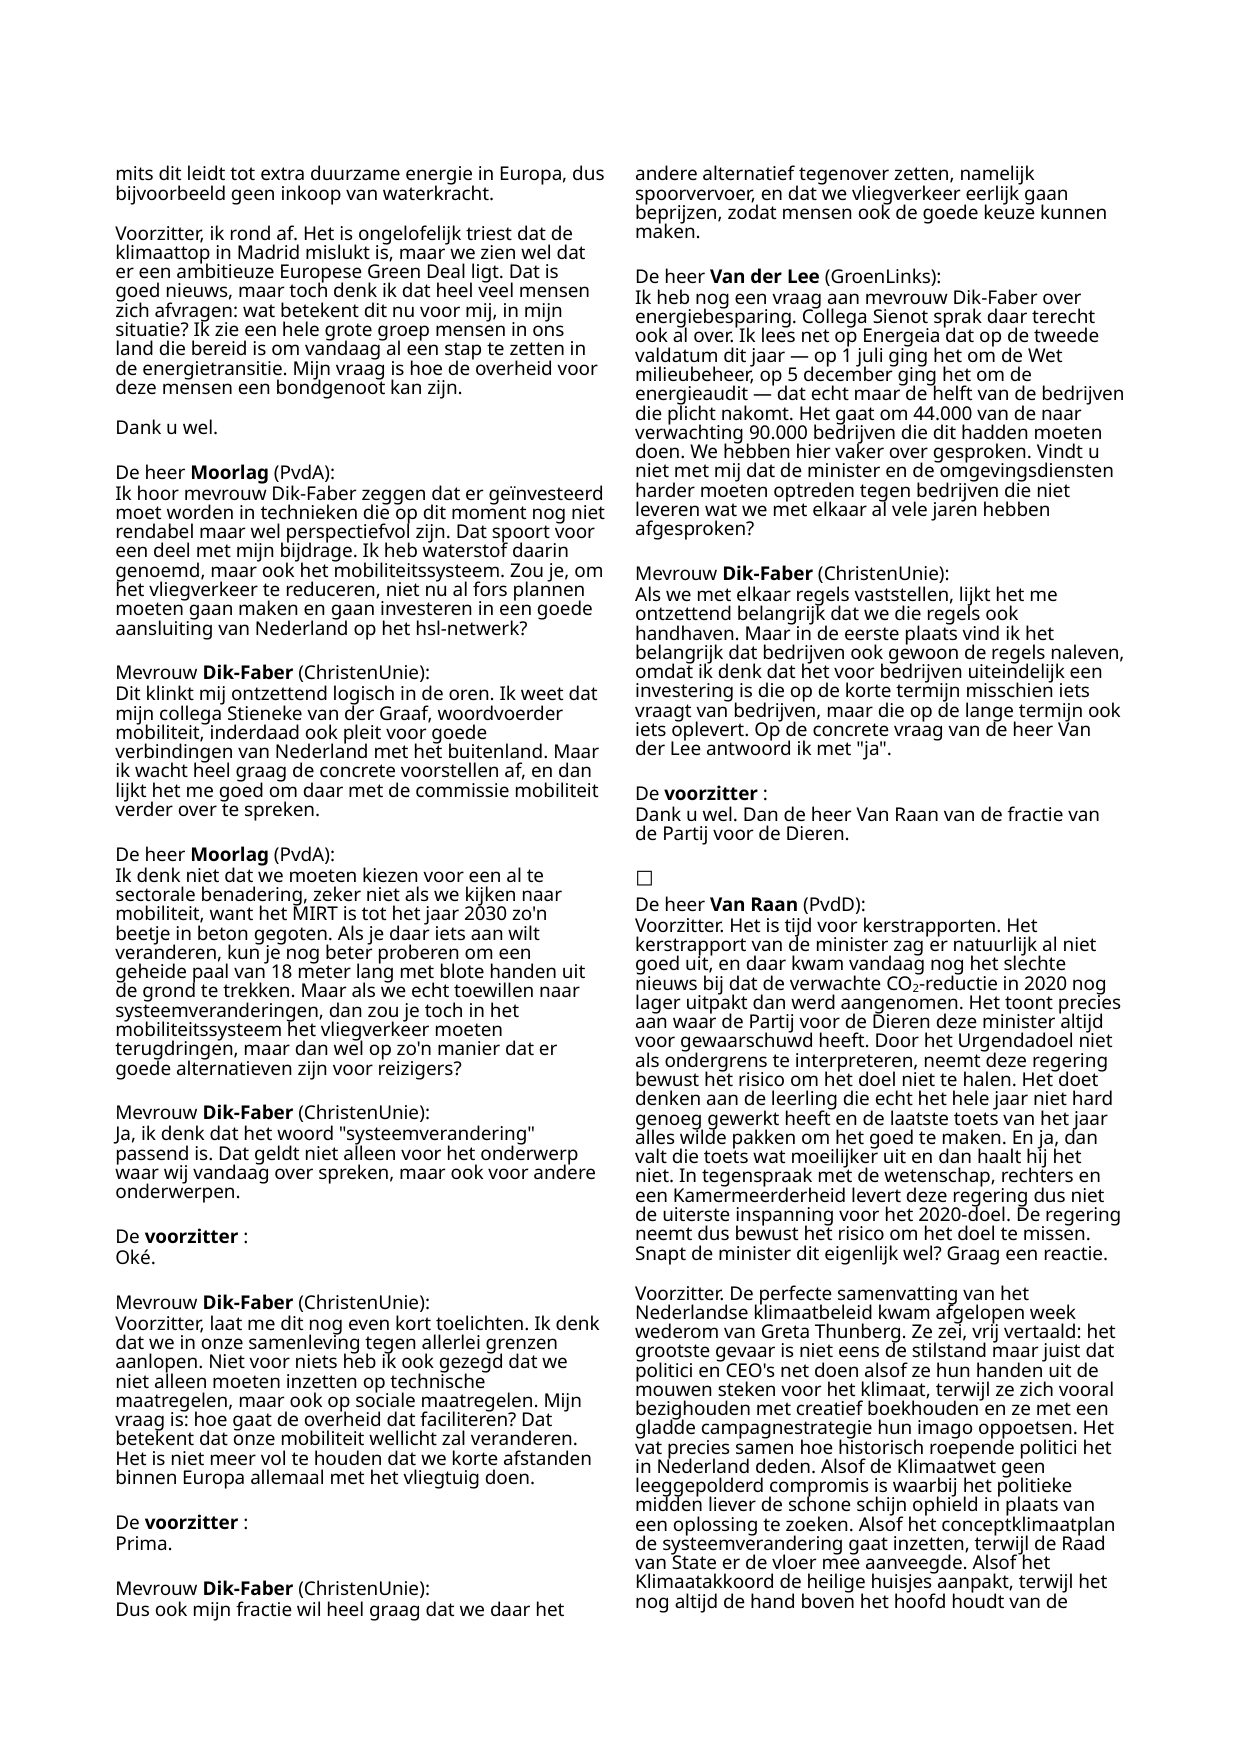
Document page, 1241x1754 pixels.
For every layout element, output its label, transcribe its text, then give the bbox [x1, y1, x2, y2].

text Voorzitter. Het is tijd voor kerstrapporten. Het kerstrapport van de minister zag er natuurlijk al niet goed uit, en daar kwam vandaag nog het slechte nieuws bij dat de verwachte CO2-reductie in 2020 nog lager uitpakt dan werd aangenomen. Het toont precies aan waar de Partij voor de Dieren deze minister altijd voor gewaarschuwd heeft. Door het Urgendadoel niet als ondergrens te interpreteren, neemt deze regering bewust het risico om het doel niet te halen. Het doet denken aan de leerling die echt het hele jaar niet hard genoeg gewerkt heeft en de laatste toets van het jaar alles wilde pakken om het goed te maken. En ja, dan valt die toets wat moeilijker uit en dan haalt hij het niet. In tegenspraak met de wetenschap, rechters en een Kamermeerderheid levert deze regering dus niet de uiterste inspanning voor het 2020-doel. De regering neemt dus bewust het risico om het doel te missen. Snapt de minister dit eigenlijk wel? Graag een reactie. [635, 917, 1125, 1264]
text Oké. [115, 1249, 605, 1268]
text Mevrouw Dik-Faber (ChristenUnie): [635, 560, 1125, 586]
text Voorzitter, laat me dit nog even kort toelichten. Ik denk dat we in onze samenleving tegen allerlei grenzen aanlopen. Niet voor niets heb ik ook gezegd dat we niet alleen moeten inzetten op technische maatregelen, maar ook op sociale maatregelen. Mijn vraag is: hoe gaat de overheid dat faciliteren? Dat betekent dat onze mobiliteit wellicht zal veranderen. Het is niet meer vol te houden dat we korte afstanden binnen Europa allemaal met het vliegtuig doen. [115, 1315, 605, 1488]
text Mevrouw Dik-Faber (ChristenUnie): [115, 1575, 605, 1601]
text Mevrouw Dik-Faber (ChristenUnie): [115, 1289, 605, 1315]
text De heer Van der Lee (GroenLinks): [635, 263, 1125, 289]
text De voorzitter : [115, 1223, 605, 1249]
text Dank u wel. [115, 419, 605, 438]
text Mevrouw Dik-Faber (ChristenUnie): [115, 1099, 605, 1125]
text andere alternatief tegenover zetten, namelijk spoorvervoer, en dat we vliegverkeer eerlijk gaan beprijzen, zodat mensen ook de goede keuze kunnen maken. [635, 165, 1125, 242]
text Als we met elkaar regels vaststellen, lijkt het me ontzettend belangrijk dat we die regels ook handhaven. Maar in de eerste plaats vind ik het belangrijk dat bedrijven ook gewoon de regels naleven, omdat ik denk dat het voor bedrijven uiteindelijk een investering is die op de korte termijn misschien iets vraagt van bedrijven, maar die op de lange termijn ook iets oplevert. Op de concrete vraag van de heer Van der Lee antwoord ik met "ja". [635, 586, 1125, 759]
text Ik heb nog een vraag aan mevrouw Dik-Faber over energiebesparing. Collega Sienot sprak daar terecht ook al over. Ik lees net op Energeia dat op de tweede valdatum dit jaar — op 1 juli ging het om de Wet milieubeheer, op 5 december ging het om de energieaudit — dat echt maar de helft van de bedrijven die plicht nakomt. Het gaat om 44.000 van de naar verwachting 90.000 bedrijven die dit hadden moeten doen. We hebben hier vaker over gesproken. Vindt u niet met mij dat de minister en de omgevingsdiensten harder moeten optreden tegen bedrijven die niet leveren wat we met elkaar al vele jaren hebben afgesproken? [635, 289, 1125, 539]
text De heer Van Raan (PvdD): [635, 891, 1125, 917]
text Mevrouw Dik-Faber (ChristenUnie): [115, 659, 605, 685]
text Voorzitter. De perfecte samenvatting van het Nederlandse klimaatbeleid kwam afgelopen week wederom van Greta Thunberg. Ze zei, vrij vertaald: het grootste gevaar is niet eens de stilstand maar juist dat politici en CEO's net doen alsof ze hun handen uit de mouwen steken voor het klimaat, terwijl ze zich vooral bezighouden met creatief boekhouden en ze met een gladde campagnestrategie hun imago oppoetsen. Het vat precies samen hoe historisch roepende politici het in Nederland deden. Alsof de Klimaatwet geen leeggepolderd compromis is waarbij het politieke midden liever de schone schijn ophield in plaats van een oplossing te zoeken. Alsof het conceptklimaatplan de systeemverandering gaat inzetten, terwijl de Raad van State er de vloer mee aanveegde. Alsof het Klimaatakkoord de heilige huisjes aanpakt, terwijl het nog altijd de hand boven het hoofd houdt van de [635, 1284, 1125, 1612]
text Ik denk niet dat we moeten kiezen voor een al te sectorale benadering, zeker niet als we kijken naar mobiliteit, want het MIRT is tot het jaar 2030 zo'n beetje in beton gegoten. Als je daar iets aan wilt veranderen, kun je nog beter proberen om een geheide paal van 18 meter lang met blote handen uit de grond te trekken. Maar als we echt toewillen naar systeemveranderingen, dan zou je toch in het mobiliteitssysteem het vliegverkeer moeten terugdringen, maar dan wel op zo'n manier dat er goede alternatieven zijn voor reizigers? [115, 867, 605, 1079]
text De voorzitter : [115, 1509, 605, 1535]
text Ik hoor mevrouw Dik-Faber zeggen dat er geïnvesteerd moet worden in technieken die op dit moment nog niet rendabel maar wel perspectiefvol zijn. Dat spoort voor een deel met mijn bijdrage. Ik heb waterstof daarin genoemd, maar ook het mobiliteitssysteem. Zou je, om het vliegverkeer te reduceren, niet nu al fors plannen moeten gaan maken en gaan investeren in een goede aansluiting van Nederland op het hsl-netwerk? [115, 484, 605, 639]
text De heer Moorlag (PvdA): [115, 459, 605, 484]
text Dus ook mijn fractie wil heel graag dat we daar het [115, 1601, 605, 1620]
text ⬜ [635, 865, 1125, 891]
text Dit klinkt mij ontzettend logisch in de oren. Ik weet dat mijn collega Stieneke van der Graaf, woordvoerder mobiliteit, inderdaad ook pleit voor goede verbindingen van Nederland met het buitenland. Maar ik wacht heel graag de concrete voorstellen af, en dan lijkt het me goed om daar met de commissie mobiliteit verder over te spreken. [115, 685, 605, 820]
text Prima. [115, 1535, 605, 1554]
text De heer Moorlag (PvdA): [115, 841, 605, 867]
text Voorzitter, ik rond af. Het is ongelofelijk triest dat de klimaattop in Madrid mislukt is, maar we zien wel dat er een ambitieuze Europese Green Deal ligt. Dat is goed nieuws, maar toch denk ik dat heel veel mensen zich afvragen: wat betekent dit nu voor mij, in mijn situatie? Ik zie een hele grote groep mensen in ons land die bereid is om vandaag al een stap te zetten in de energietransitie. Mijn vraag is hoe de overheid voor deze mensen een bondgenoot kan zijn. [115, 224, 605, 398]
text Ja, ik denk dat het woord "systeemverandering" passend is. Dat geldt niet alleen voor het onderwerp waar wij vandaag over spreken, maar ook voor andere onderwerpen. [115, 1125, 605, 1202]
text De voorzitter : [635, 780, 1125, 806]
text mits dit leidt tot extra duurzame energie in Europa, dus bijvoorbeeld geen inkoop van waterkracht. [115, 165, 605, 204]
text Dank u wel. Dan de heer Van Raan van de fractie van de Partij voor de Dieren. [635, 806, 1125, 844]
